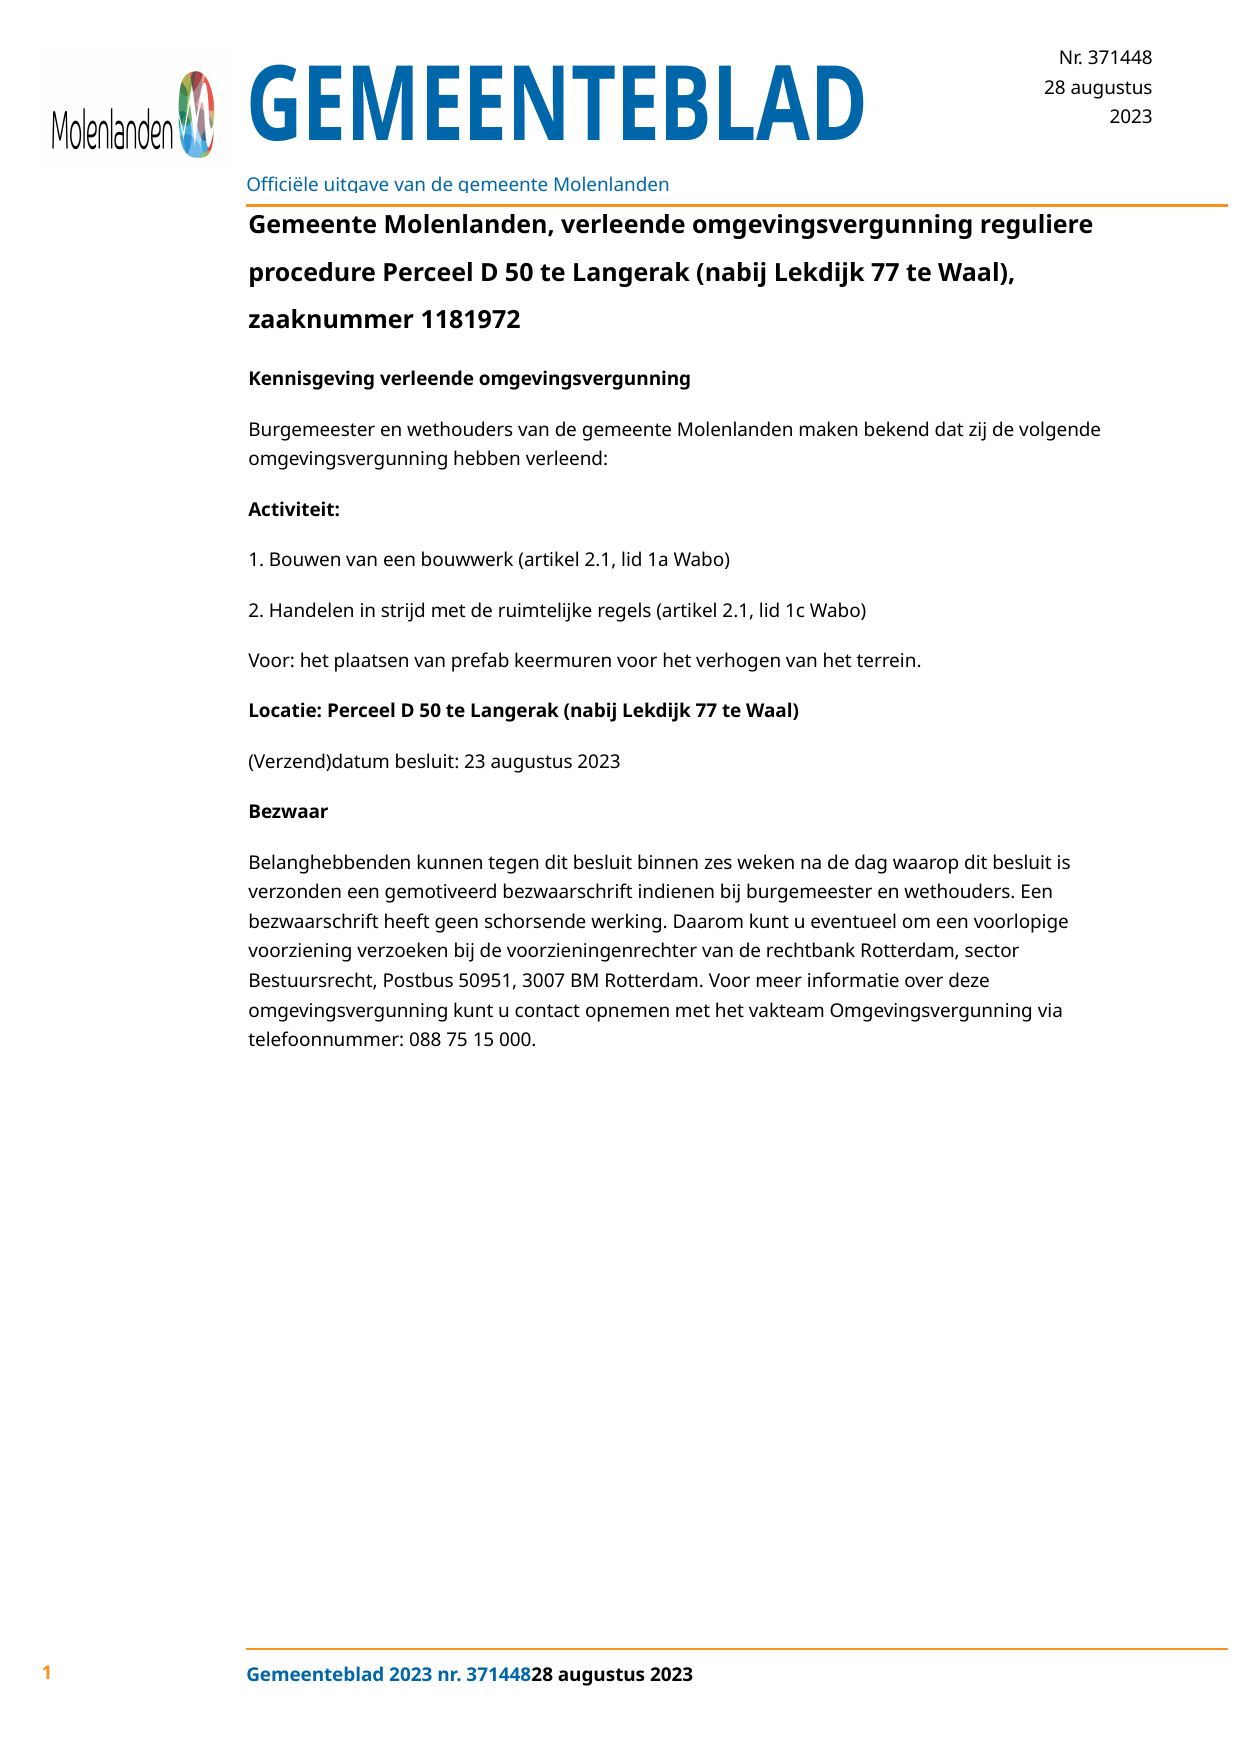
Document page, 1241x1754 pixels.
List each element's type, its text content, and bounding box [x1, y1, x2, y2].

text 2. Handelen in strijd met de ruimtelijke regels (artikel 2.1, lid 1c Wabo) [248, 597, 1152, 622]
text Belanghebbenden kunnen tegen dit besluit binnen zes weken na de dag waarop dit besluit is verzonden een gemotiveerd bezwaarschrift indienen bij burgemeester en wethouders. Een bezwaarschrift heeft geen schorsende werking. Daarom kunt u eventueel om een voorlopige voorziening verzoeken bij de voorzieningenrechter van de rechtbank Rotterdam, sector Bestuursrecht, Postbus 50951, 3007 BM Rotterdam. Voor meer informatie over deze omgevingsvergunning kunt u contact opnemen met het vakteam Omgevingsvergunning via telefoonnummer: 088 75 15 000. [248, 849, 1152, 1052]
text Burgemeester en wethouders van de gemeente Molenlanden maken bekend dat zij de volgende omgevingsvergunning hebben verleend: [248, 416, 1152, 471]
text (Verzend)datum besluit: 23 augustus 2023 [248, 748, 1152, 774]
picture [41, 47, 231, 172]
text 1. Bouwen van een bouwwerk (artikel 2.1, lid 1a Wabo) [248, 546, 1152, 572]
text Activiteit: [248, 496, 1152, 522]
text Locatie: Perceel D 50 te Langerak (nabij Lekdijk 77 te Waal) [248, 698, 1152, 723]
text Bezwaar [248, 798, 1152, 824]
text Kennisgeving verleende omgevingsvergunning [248, 366, 1152, 391]
text Gemeente Molenlanden, verleende omgevingsvergunning reguliere procedure Perceel D 50 te Langerak (nabij Lekdijk 77 te Waal), zaaknummer 1181972 [248, 207, 1152, 336]
text Voor: het plaatsen van prefab keermuren voor het verhogen van het terrein. [248, 647, 1152, 673]
